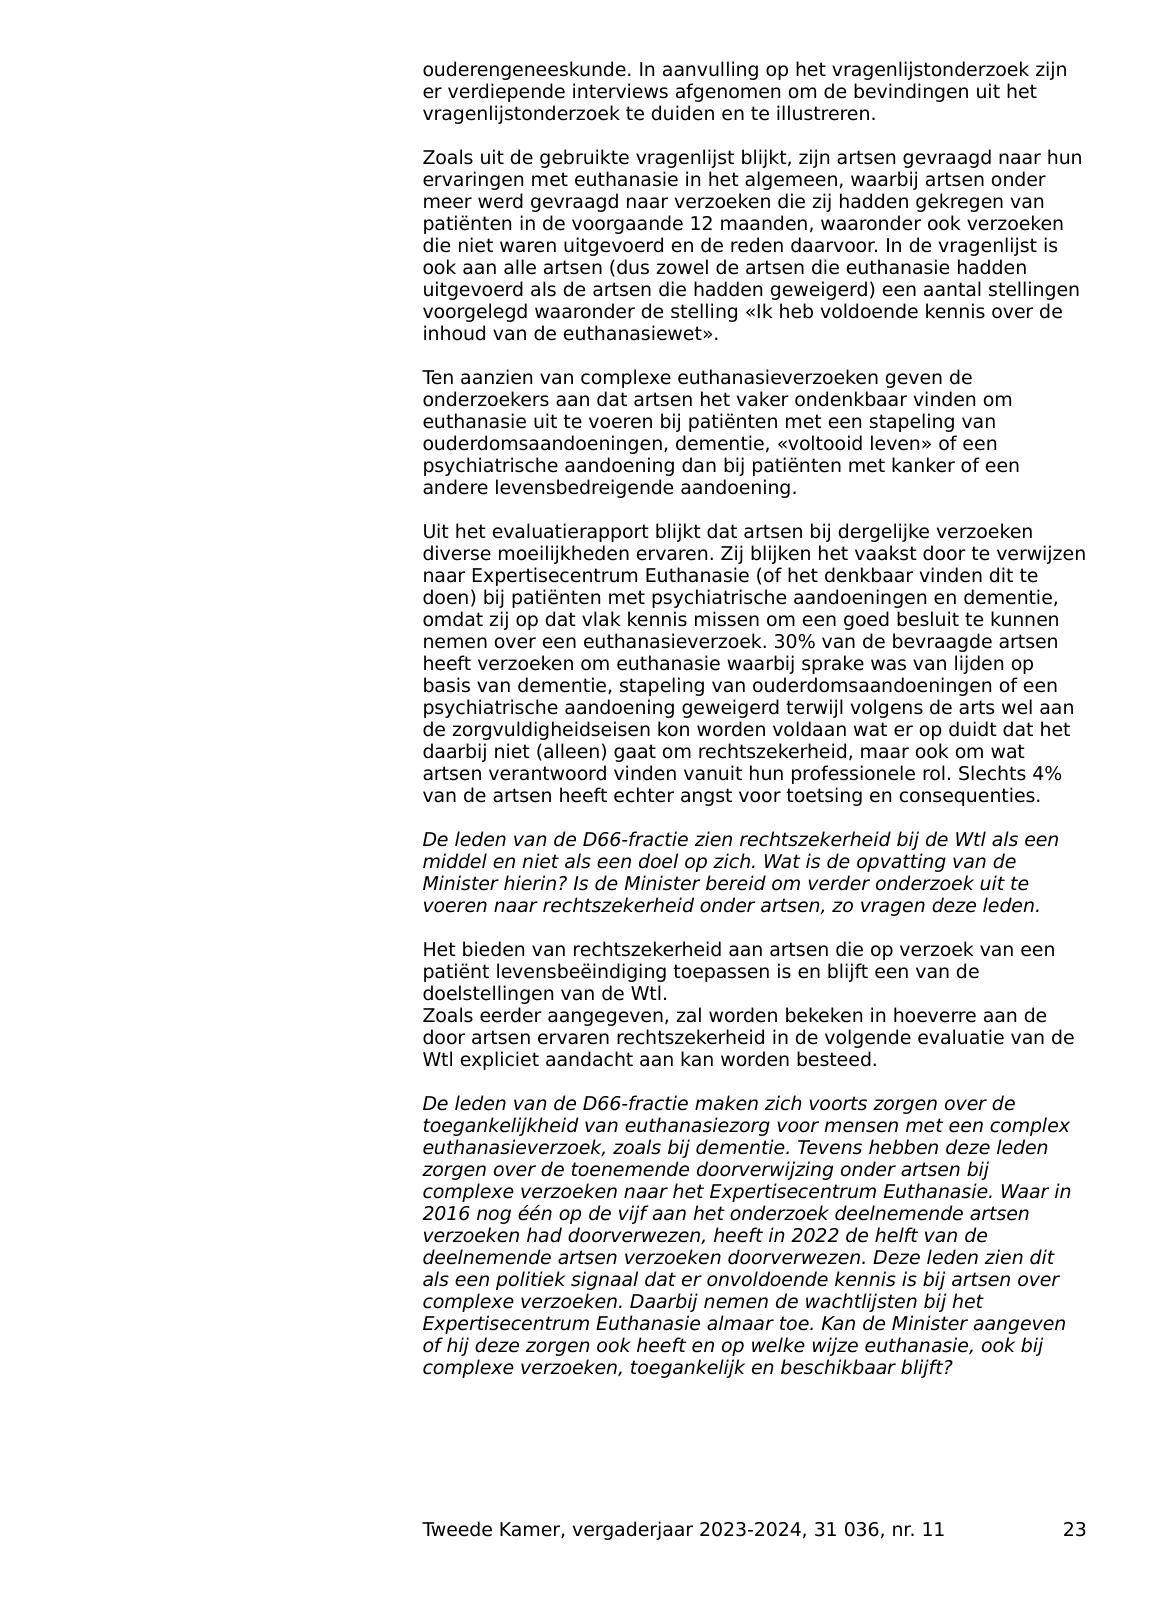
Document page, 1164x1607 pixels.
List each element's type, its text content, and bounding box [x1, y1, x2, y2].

text De leden van de D66-fractie zien rechtszekerheid bij de Wtl als een middel en niet als een doel op zich. Wat is de opvatting van de Minister hierin? Is de Minister bereid om verder onderzoek uit te voeren naar rechtszekerheid onder artsen, zo vragen deze leden. [422, 829, 1087, 917]
text Het bieden van rechtszekerheid aan artsen die op verzoek van een patiënt levensbeëindiging toepassen is en blijft een van de doelstellingen van de Wtl. [422, 939, 1087, 1005]
text Zoals eerder aangegeven, zal worden bekeken in hoeverre aan de door artsen ervaren rechtszekerheid in de volgende evaluatie van de Wtl expliciet aandacht aan kan worden besteed. [422, 1005, 1087, 1071]
text Uit het evaluatierapport blijkt dat artsen bij dergelijke verzoeken diverse moeilijkheden ervaren. Zij blijken het vaakst door te verwijzen naar Expertisecentrum Euthanasie (of het denkbaar vinden dit te doen) bij patiënten met psychiatrische aandoeningen en dementie, omdat zij op dat vlak kennis missen om een goed besluit te kunnen nemen over een euthanasieverzoek. 30% van de bevraagde artsen heeft verzoeken om euthanasie waarbij sprake was van lijden op basis van dementie, stapeling van ouderdomsaandoeningen of een psychiatrische aandoening geweigerd terwijl volgens de arts wel aan de zorgvuldigheidseisen kon worden voldaan wat er op duidt dat het daarbij niet (alleen) gaat om rechtszekerheid, maar ook om wat artsen verantwoord vinden vanuit hun professionele rol. Slechts 4% van de artsen heeft echter angst voor toetsing en consequenties. [422, 521, 1087, 807]
text Zoals uit de gebruikte vragenlijst blijkt, zijn artsen gevraagd naar hun ervaringen met euthanasie in het algemeen, waarbij artsen onder meer werd gevraagd naar verzoeken die zij hadden gekregen van patiënten in de voorgaande 12 maanden, waaronder ook verzoeken die niet waren uitgevoerd en de reden daarvoor. In de vragenlijst is ook aan alle artsen (dus zowel de artsen die euthanasie hadden uitgevoerd als de artsen die hadden geweigerd) een aantal stellingen voorgelegd waaronder de stelling «Ik heb voldoende kennis over de inhoud van de euthanasiewet». [422, 147, 1087, 345]
text ouderengeneeskunde. In aanvulling op het vragenlijstonderzoek zijn er verdiepende interviews afgenomen om de bevindingen uit het vragenlijstonderzoek te duiden en te illustreren. [422, 59, 1087, 125]
text Ten aanzien van complexe euthanasieverzoeken geven de onderzoekers aan dat artsen het vaker ondenkbaar vinden om euthanasie uit te voeren bij patiënten met een stapeling van ouderdomsaandoeningen, dementie, «voltooid leven» of een psychiatrische aandoening dan bij patiënten met kanker of een andere levensbedreigende aandoening. [422, 367, 1087, 499]
text De leden van de D66-fractie maken zich voorts zorgen over de toegankelijkheid van euthanasiezorg voor mensen met een complex euthanasieverzoek, zoals bij dementie. Tevens hebben deze leden zorgen over de toenemende doorverwijzing onder artsen bij complexe verzoeken naar het Expertisecentrum Euthanasie. Waar in 2016 nog één op de vijf aan het onderzoek deelnemende artsen verzoeken had doorverwezen, heeft in 2022 de helft van de deelnemende artsen verzoeken doorverwezen. Deze leden zien dit als een politiek signaal dat er onvoldoende kennis is bij artsen over complexe verzoeken. Daarbij nemen de wachtlijsten bij het Expertisecentrum Euthanasie almaar toe. Kan de Minister aangeven of hij deze zorgen ook heeft en op welke wijze euthanasie, ook bij complexe verzoeken, toegankelijk en beschikbaar blijft? [422, 1093, 1087, 1379]
